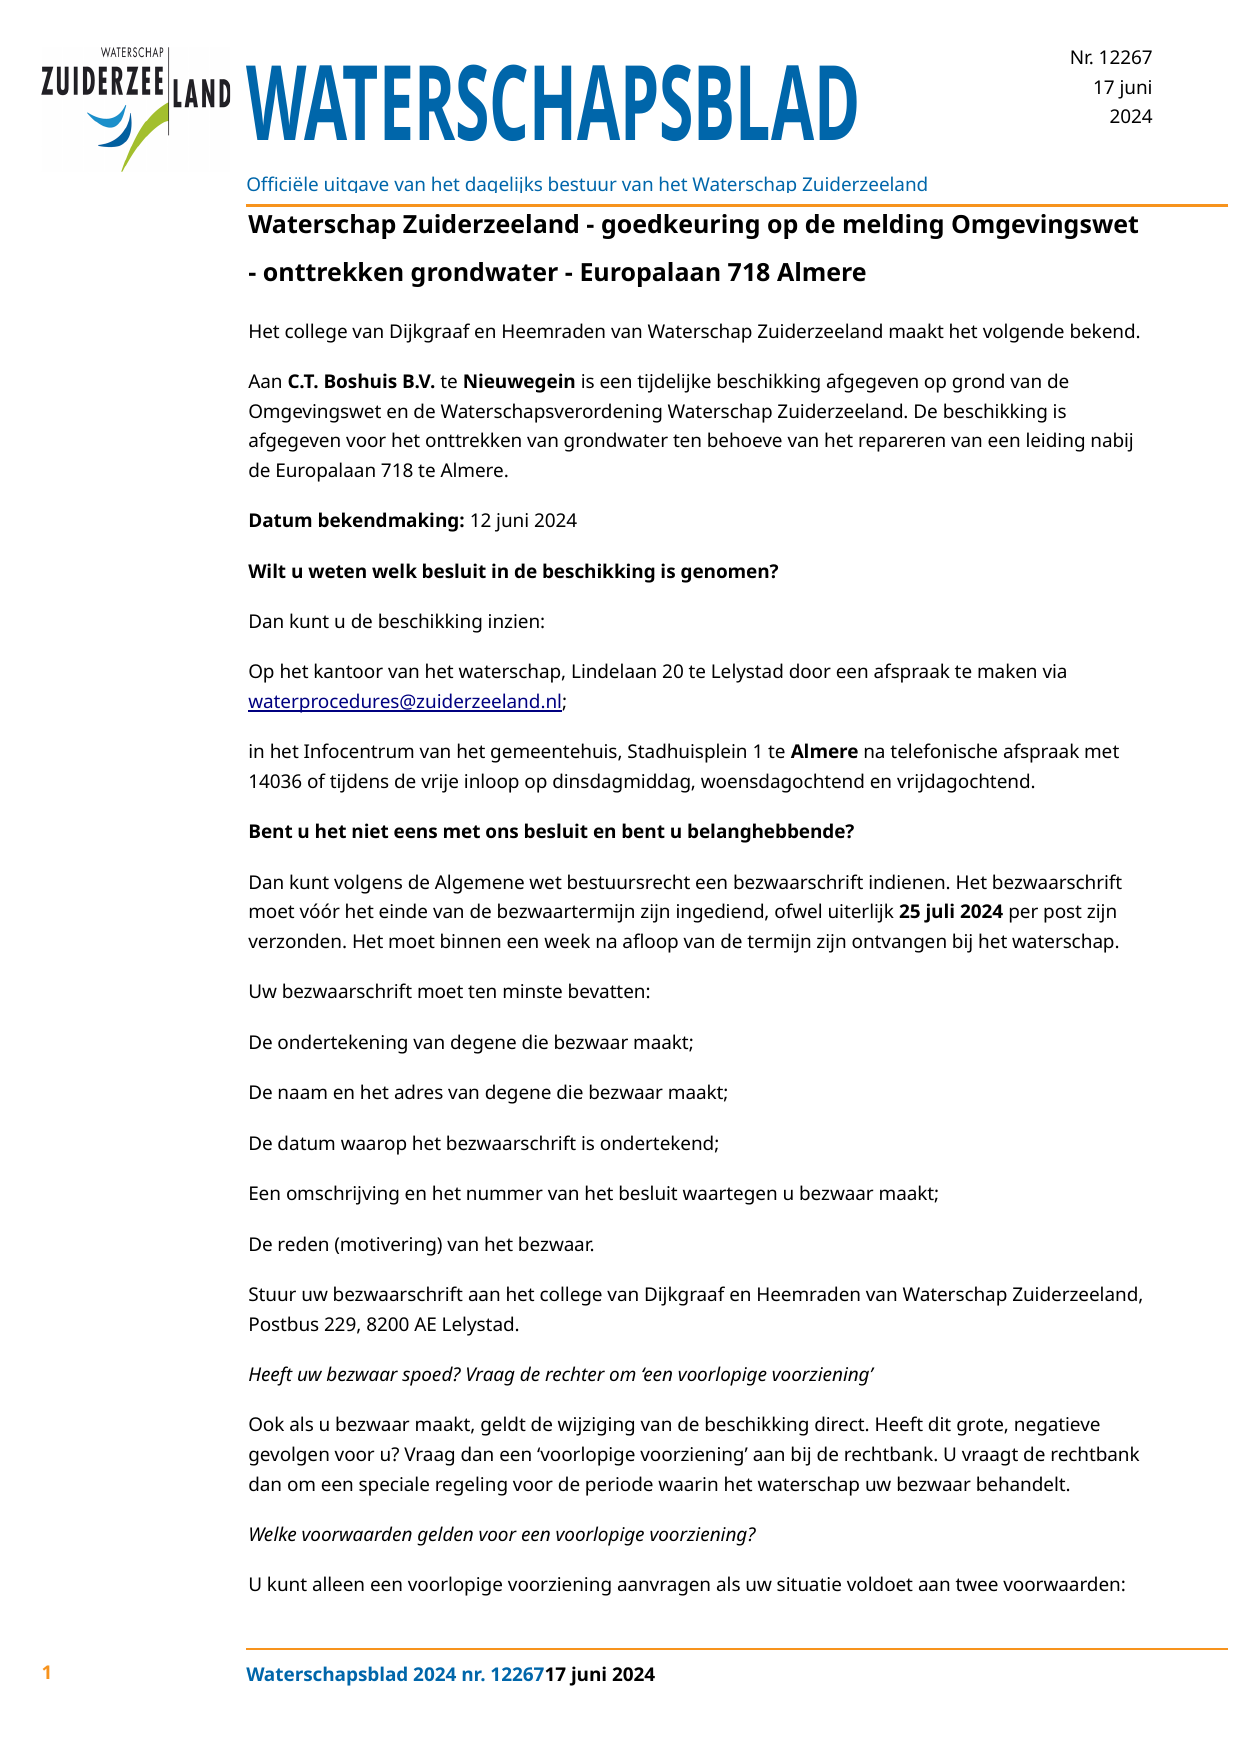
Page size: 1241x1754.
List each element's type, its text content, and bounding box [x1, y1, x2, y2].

text U kunt alleen een voorlopige voorziening aanvragen als uw situatie voldoet aan twee voorwaarden: [248, 1572, 1152, 1597]
text Dan kunt u de beschikking inzien: [248, 608, 1152, 634]
text Datum bekendmaking: 12 juni 2024 [248, 507, 1152, 533]
text Een omschrijving en het nummer van het besluit waartegen u bezwaar maakt; [248, 1180, 1152, 1206]
text Waterschap Zuiderzeeland - goedkeuring op de melding Omgevingswet - onttrekken grondwater - Europalaan 718 Almere [248, 207, 1152, 288]
text in het Infocentrum van het gemeentehuis, Stadhuisplein 1 te Almere na telefonische afspraak met 14036 of tijdens de vrije inloop op dinsdagmiddag, woensdagochtend en vrijdagochtend. [248, 739, 1152, 794]
text Stuur uw bezwaarschrift aan het college van Dijkgraaf en Heemraden van Waterschap Zuiderzeeland, Postbus 229, 8200 AE Lelystad. [248, 1281, 1152, 1337]
text Heeft uw bezwaar spoed? Vraag de rechter om ‘een voorlopige voorziening’ [248, 1361, 1152, 1387]
text Welke voorwaarden gelden voor een voorlopige voorziening? [248, 1521, 1152, 1547]
text Het college van Dijkgraaf en Heemraden van Waterschap Zuiderzeeland maakt het volgende bekend. [248, 318, 1152, 344]
text Uw bezwaarschrift moet ten minste bevatten: [248, 979, 1152, 1004]
text Ook als u bezwaar maakt, geldt de wijziging van de beschikking direct. Heeft dit grote, negatieve gevolgen voor u? Vraag dan een ‘voorlopige voorziening’ aan bij de rechtbank. U vraagt de rechtbank dan om een speciale regeling voor de periode waarin het waterschap uw bezwaar behandelt. [248, 1412, 1152, 1497]
text Wilt u weten welk besluit in de beschikking is genomen? [248, 558, 1152, 584]
text Aan C.T. Boshuis B.V. te Nieuwegein is een tijdelijke beschikking afgegeven op grond van de Omgevingswet en de Waterschapsverordening Waterschap Zuiderzeeland. De beschikking is afgegeven voor het onttrekken van grondwater ten behoeve van het repareren van een leiding nabij de Europalaan 718 te Almere. [248, 368, 1152, 483]
text Dan kunt volgens de Algemene wet bestuursrecht een bezwaarschrift indienen. Het bezwaarschrift moet vóór het einde van de bezwaartermijn zijn ingediend, ofwel uiterlijk 25 juli 2024 per post zijn verzonden. Het moet binnen een week na afloop van de termijn zijn ontvangen bij het waterschap. [248, 869, 1152, 954]
text Bent u het niet eens met ons besluit en bent u belanghebbende? [248, 819, 1152, 844]
text Op het kantoor van het waterschap, Lindelaan 20 te Lelystad door een afspraak te maken via waterprocedures@zuiderzeeland.nl; [248, 659, 1152, 714]
text De naam en het adres van degene die bezwaar maakt; [248, 1079, 1152, 1105]
text De datum waarop het bezwaarschrift is ondertekend; [248, 1130, 1152, 1156]
picture [41, 47, 231, 172]
text De ondertekening van degene die bezwaar maakt; [248, 1029, 1152, 1055]
text De reden (motivering) van het bezwaar. [248, 1231, 1152, 1257]
